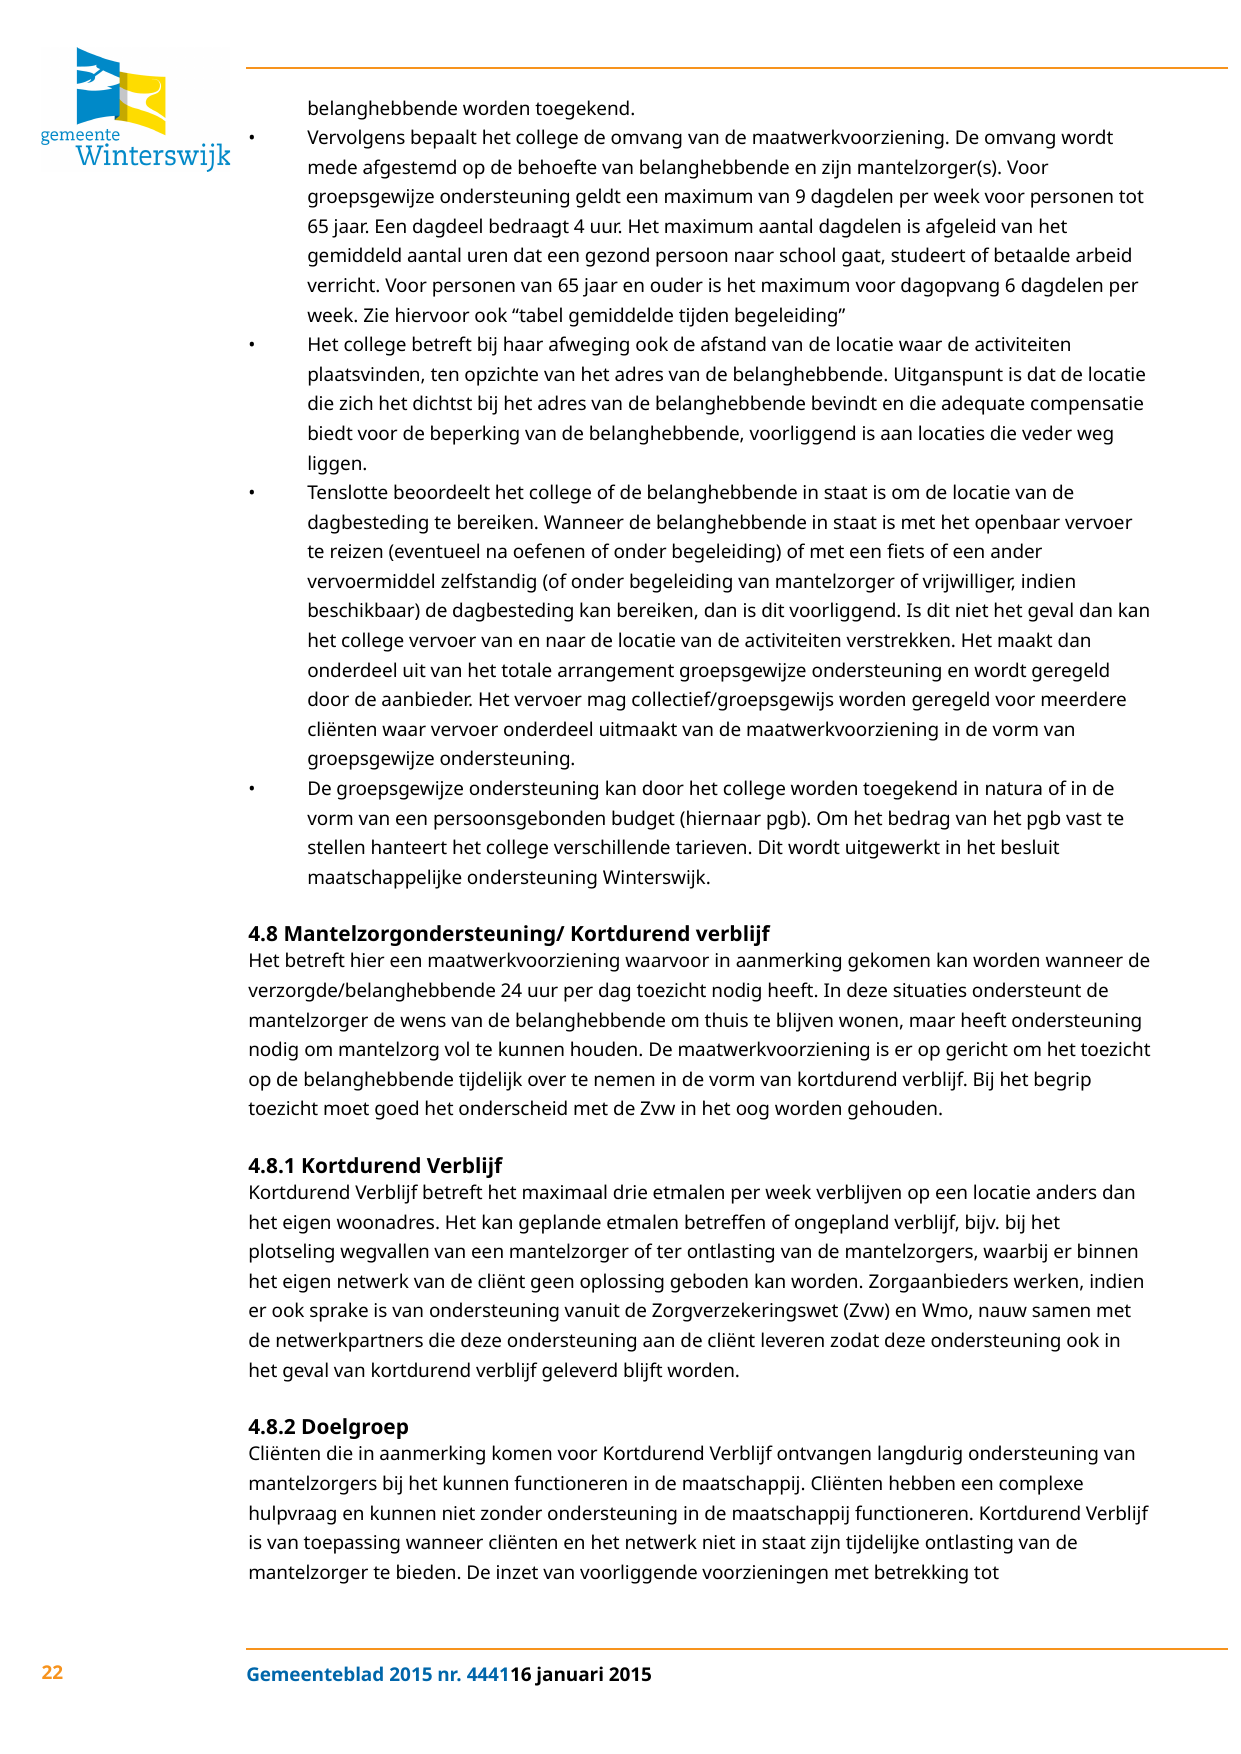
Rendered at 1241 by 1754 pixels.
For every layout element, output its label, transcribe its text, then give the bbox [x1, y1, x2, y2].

list belanghebbende worden toegekend. [248, 95, 1152, 121]
list Tenslotte beoordeelt het college of de belanghebbende in staat is om de locatie van de dagbesteding te bereiken. Wanneer de belanghebbende in staat is met het openbaar vervoer te reizen (eventueel na oefenen of onder begeleiding) of met een fiets of een ander vervoermiddel zelfstandig (of onder begeleiding van mantelzorger of vrijwilliger, indien beschikbaar) de dagbesteding kan bereiken, dan is dit voorliggend. Is dit niet het geval dan kan het college vervoer van en naar de locatie van de activiteiten verstrekken. Het maakt dan onderdeel uit van het totale arrangement groepsgewijze ondersteuning en wordt geregeld door de aanbieder. Het vervoer mag collectief/groepsgewijs worden geregeld voor meerdere cliënten waar vervoer onderdeel uitmaakt van de maatwerkvoorziening in de vorm van groepsgewijze ondersteuning. [248, 479, 1152, 771]
picture [225, 153, 231, 162]
text 4.8 Mantelzorgondersteuning/ Kortdurend verblijf [248, 919, 1152, 948]
picture [41, 47, 231, 172]
list Het college betreft bij haar afweging ook de afstand van de locatie waar de activiteiten plaatsvinden, ten opzichte van het adres van de belanghebbende. Uitganspunt is dat de locatie die zich het dichtst bij het adres van de belanghebbende bevindt en die adequate compensatie biedt voor de beperking van de belanghebbende, voorliggend is aan locaties die veder weg liggen. [248, 331, 1152, 476]
text Het betreft hier een maatwerkvoorziening waarvoor in aanmerking gekomen kan worden wanneer de verzorgde/belanghebbende 24 uur per dag toezicht nodig heeft. In deze situaties ondersteunt de mantelzorger de wens van de belanghebbende om thuis te blijven wonen, maar heeft ondersteuning nodig om mantelzorg vol te kunnen houden. De maatwerkvoorziening is er op gericht om het toezicht op de belanghebbende tijdelijk over te nemen in de vorm van kortdurend verblijf. Bij het begrip toezicht moet goed het onderscheid met de Zvw in het oog worden gehouden. [248, 948, 1152, 1121]
list Vervolgens bepaalt het college de omvang van de maatwerkvoorziening. De omvang wordt mede afgestemd op de behoefte van belanghebbende en zijn mantelzorger(s). Voor groepsgewijze ondersteuning geldt een maximum van 9 dagdelen per week voor personen tot 65 jaar. Een dagdeel bedraagt 4 uur. Het maximum aantal dagdelen is afgeleid van het gemiddeld aantal uren dat een gezond persoon naar school gaat, studeert of betaalde arbeid verricht. Voor personen van 65 jaar en ouder is het maximum voor dagopvang 6 dagdelen per week. Zie hiervoor ook “tabel gemiddelde tijden begeleiding” [248, 124, 1152, 328]
text Cliënten die in aanmerking komen voor Kortdurend Verblijf ontvangen langdurig ondersteuning van mantelzorgers bij het kunnen functioneren in de maatschappij. Cliënten hebben een complexe hulpvraag en kunnen niet zonder ondersteuning in de maatschappij functioneren. Kortdurend Verblijf is van toepassing wanneer cliënten en het netwerk niet in staat zijn tijdelijke ontlasting van de mantelzorger te bieden. De inzet van voorliggende voorzieningen met betrekking tot [248, 1441, 1152, 1585]
text 4.8.1 Kortdurend Verblijf [248, 1151, 1152, 1179]
list De groepsgewijze ondersteuning kan door het college worden toegekend in natura of in de vorm van een persoonsgebonden budget (hiernaar pgb). Om het bedrag van het pgb vast te stellen hanteert het college verschillende tarieven. Dit wordt uitgewerkt in het besluit maatschappelijke ondersteuning Winterswijk. [248, 775, 1152, 890]
text 4.8.2 Doelgroep [248, 1412, 1152, 1441]
text Kortdurend Verblijf betreft het maximaal drie etmalen per week verblijven op een locatie anders dan het eigen woonadres. Het kan geplande etmalen betreffen of ongepland verblijf, bijv. bij het plotseling wegvallen van een mantelzorger of ter ontlasting van de mantelzorgers, waarbij er binnen het eigen netwerk van de cliënt geen oplossing geboden kan worden. Zorgaanbieders werken, indien er ook sprake is van ondersteuning vanuit de Zorgverzekeringswet (Zvw) en Wmo, nauw samen met de netwerkpartners die deze ondersteuning aan de cliënt leveren zodat deze ondersteuning ook in het geval van kortdurend verblijf geleverd blijft worden. [248, 1179, 1152, 1383]
